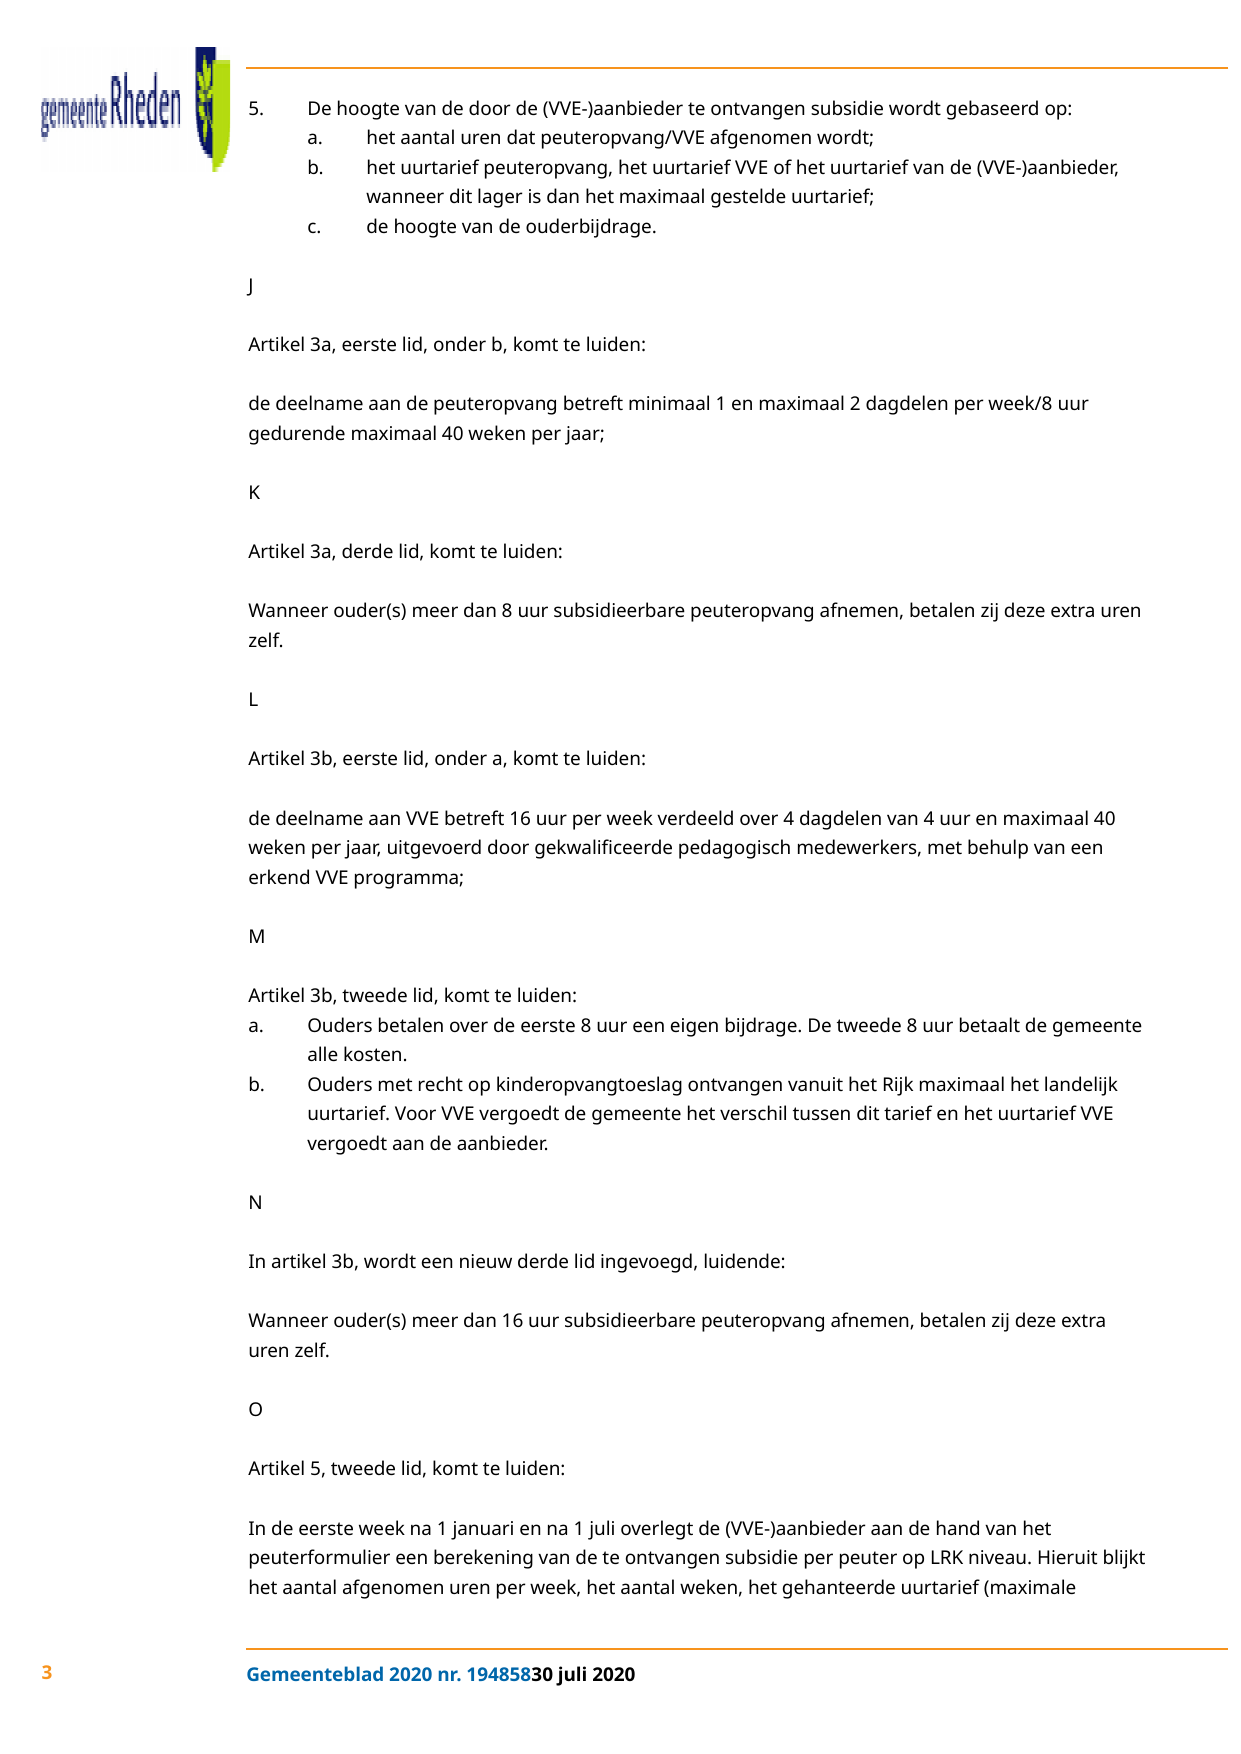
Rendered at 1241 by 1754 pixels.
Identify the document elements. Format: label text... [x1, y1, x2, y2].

list Ouders betalen over de eerste 8 uur een eigen bijdrage. De tweede 8 uur betaalt de gemeente alle kosten. [248, 1012, 1152, 1067]
text In de eerste week na 1 januari en na 1 juli overlegt de (VVE-)aanbieder aan de hand van het peuterformulier een berekening van de te ontvangen subsidie per peuter op LRK niveau. Hieruit blijkt het aantal afgenomen uren per week, het aantal weken, het gehanteerde uurtarief (maximale [248, 1515, 1152, 1600]
list Ouders met recht op kinderopvangtoeslag ontvangen vanuit het Rijk maximaal het landelijk uurtarief. Voor VVE vergoedt de gemeente het verschil tussen dit tarief en het uurtarief VVE vergoedt aan de aanbieder. [248, 1071, 1152, 1156]
text M [248, 923, 1152, 949]
text Artikel 3b, tweede lid, komt te luiden: [248, 982, 1152, 1008]
text O [248, 1396, 1152, 1422]
text J [248, 272, 1152, 298]
text Artikel 5, tweede lid, komt te luiden: [248, 1456, 1152, 1481]
text K [248, 479, 1152, 505]
text de deelname aan de peuteropvang betreft minimaal 1 en maximaal 2 dagdelen per week/8 uur gedurende maximaal 40 weken per jaar; [248, 391, 1152, 446]
list De hoogte van de door de (VVE-)aanbieder te ontvangen subsidie wordt gebaseerd op: [248, 95, 1152, 121]
list de hoogte van de ouderbijdrage. [307, 213, 1152, 239]
picture [41, 47, 231, 172]
list het aantal uren dat peuteropvang/VVE afgenomen wordt; [307, 124, 1152, 150]
text In artikel 3b, wordt een nieuw derde lid ingevoegd, luidende: [248, 1248, 1152, 1274]
text Wanneer ouder(s) meer dan 16 uur subsidieerbare peuteropvang afnemen, betalen zij deze extra uren zelf. [248, 1308, 1152, 1363]
text Wanneer ouder(s) meer dan 8 uur subsidieerbare peuteropvang afnemen, betalen zij deze extra uren zelf. [248, 598, 1152, 653]
text Artikel 3a, derde lid, komt te luiden: [248, 538, 1152, 564]
text Artikel 3a, eerste lid, onder b, komt te luiden: [248, 331, 1152, 357]
text L [248, 686, 1152, 712]
text N [248, 1189, 1152, 1215]
text Artikel 3b, eerste lid, onder a, komt te luiden: [248, 746, 1152, 771]
list het uurtarief peuteropvang, het uurtarief VVE of het uurtarief van de (VVE-)aanbieder, wanneer dit lager is dan het maximaal gestelde uurtarief; [307, 154, 1152, 209]
text de deelname aan VVE betreft 16 uur per week verdeeld over 4 dagdelen van 4 uur en maximaal 40 weken per jaar, uitgevoerd door gekwalificeerde pedagogisch medewerkers, met behulp van een erkend VVE programma; [248, 805, 1152, 890]
